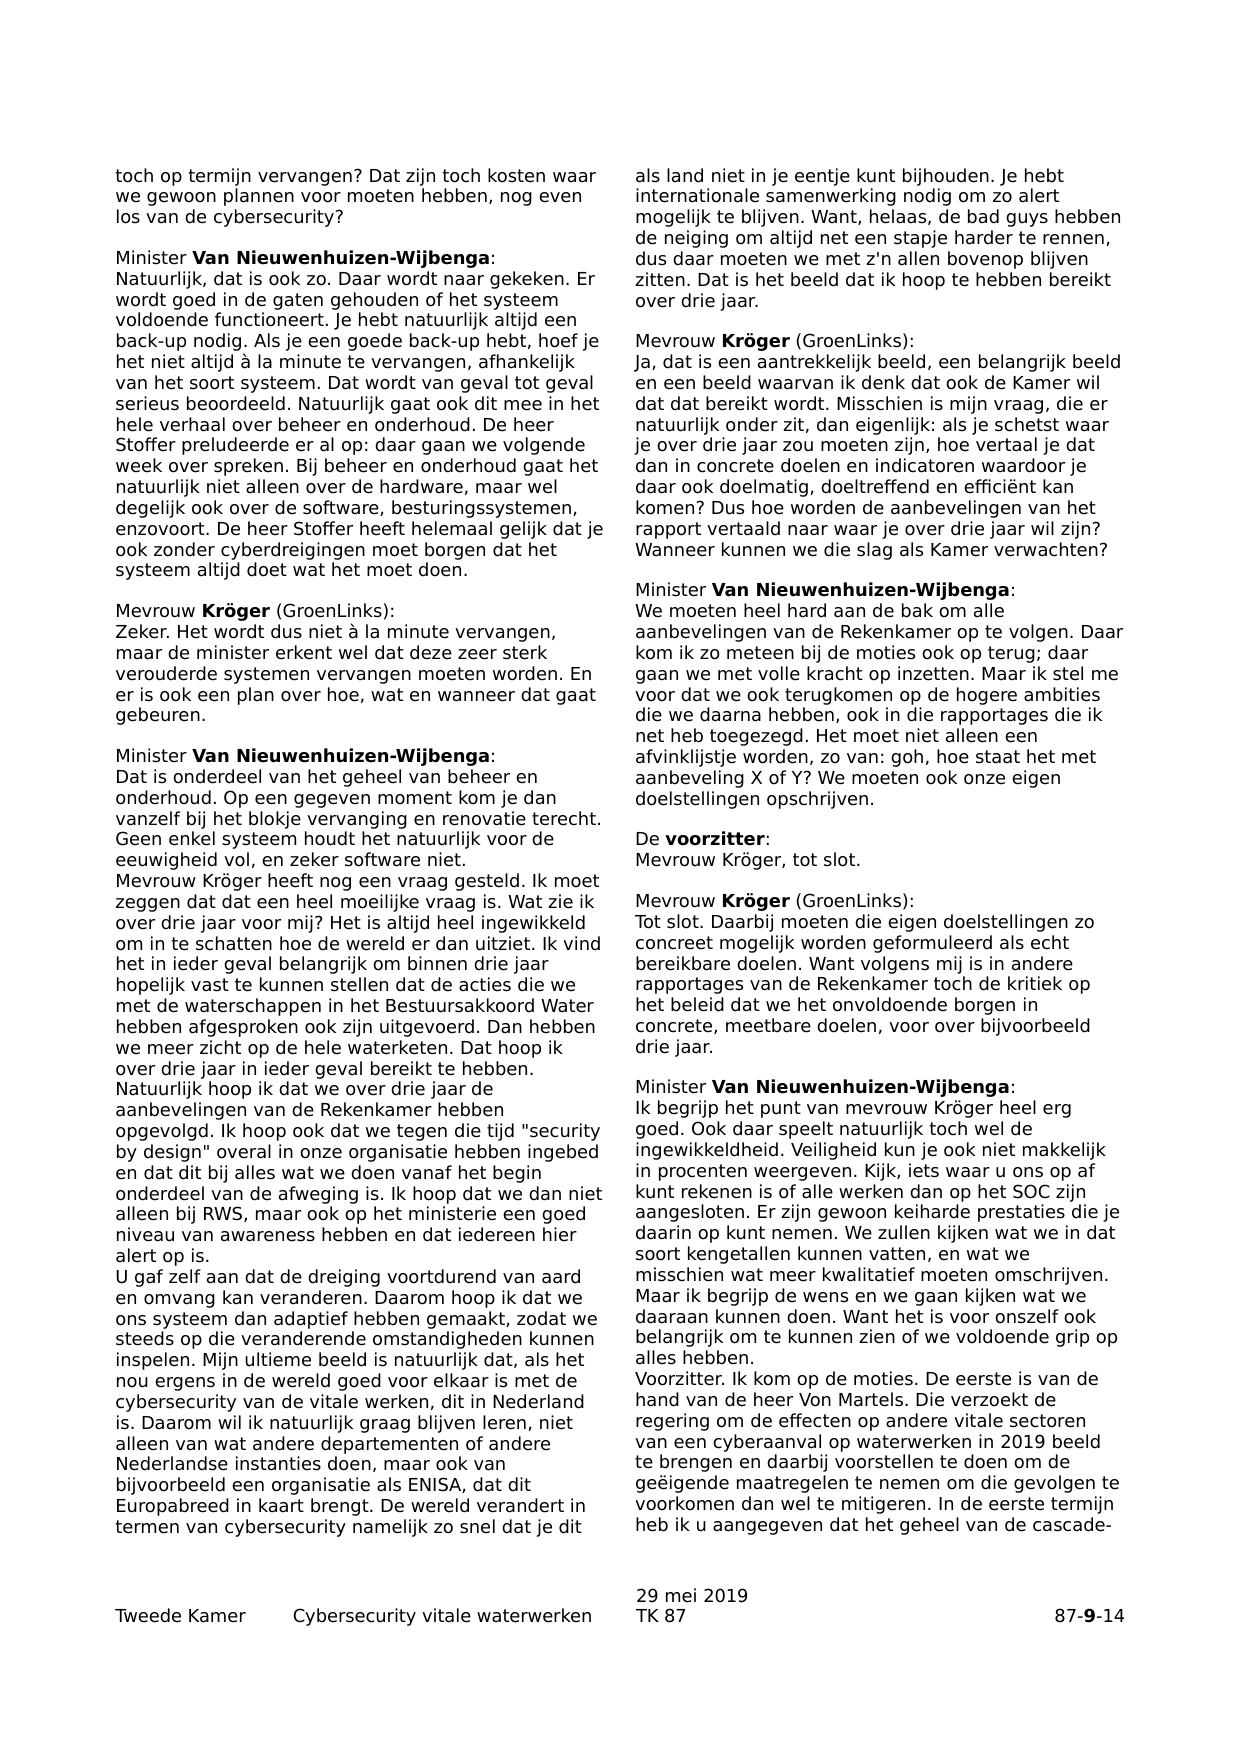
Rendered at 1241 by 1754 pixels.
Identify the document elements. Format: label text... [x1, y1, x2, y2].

text De voorzitter: [635, 829, 1125, 850]
text Voorzitter. Ik kom op de moties. De eerste is van de hand van de heer Von Martels. Die verzoekt de regering om de effecten op andere vitale sectoren van een cyberaanval op waterwerken in 2019 beeld te brengen en daarbij voorstellen te doen om de geëigende maatregelen te nemen om die gevolgen te voorkomen dan wel te mitigeren. In de eerste termijn heb ik u aangegeven dat het geheel van de cascade- [635, 1369, 1125, 1536]
text Minister Van Nieuwenhuizen-Wijbenga: [115, 746, 605, 767]
text Mevrouw Kröger (GroenLinks): [635, 891, 1125, 912]
text U gaf zelf aan dat de dreiging voortdurend van aard en omvang kan veranderen. Daarom hoop ik dat we ons systeem dan adaptief hebben gemaakt, zodat we steeds op die veranderende omstandigheden kunnen inspelen. Mijn ultieme beeld is natuurlijk dat, als het nou ergens in de wereld goed voor elkaar is met de cybersecurity van de vitale werken, dit in Nederland is. Daarom wil ik natuurlijk graag blijven leren, niet alleen van wat andere departementen of andere Nederlandse instanties doen, maar ook van bijvoorbeeld een organisatie als ENISA, dat dit Europabreed in kaart brengt. De wereld verandert in termen van cybersecurity namelijk zo snel dat je dit [115, 1267, 605, 1537]
text Ja, dat is een aantrekkelijk beeld, een belangrijk beeld en een beeld waarvan ik denk dat ook de Kamer wil dat dat bereikt wordt. Misschien is mijn vraag, die er natuurlijk onder zit, dan eigenlijk: als je schetst waar je over drie jaar zou moeten zijn, hoe vertaal je dat dan in concrete doelen en indicatoren waardoor je daar ook doelmatig, doeltreffend en efficiënt kan komen? Dus hoe worden de aanbevelingen van het rapport vertaald naar waar je over drie jaar wil zijn? Wanneer kunnen we die slag als Kamer verwachten? [635, 352, 1125, 560]
text Mevrouw Kröger (GroenLinks): [115, 601, 605, 622]
text toch op termijn vervangen? Dat zijn toch kosten waar we gewoon plannen voor moeten hebben, nog even los van de cybersecurity? [115, 165, 605, 228]
text Dat is onderdeel van het geheel van beheer en onderhoud. Op een gegeven moment kom je dan vanzelf bij het blokje vervanging en renovatie terecht. Geen enkel systeem houdt het natuurlijk voor de eeuwigheid vol, en zeker software niet. [115, 767, 605, 871]
text Mevrouw Kröger heeft nog een vraag gesteld. Ik moet zeggen dat dat een heel moeilijke vraag is. Wat zie ik over drie jaar voor mij? Het is altijd heel ingewikkeld om in te schatten hoe de wereld er dan uitziet. Ik vind het in ieder geval belangrijk om binnen drie jaar hopelijk vast te kunnen stellen dat de acties die we met de waterschappen in het Bestuursakkoord Water hebben afgesproken ook zijn uitgevoerd. Dan hebben we meer zicht op de hele waterketen. Dat hoop ik over drie jaar in ieder geval bereikt te hebben. [115, 871, 605, 1079]
text We moeten heel hard aan de bak om alle aanbevelingen van de Rekenkamer op te volgen. Daar kom ik zo meteen bij de moties ook op terug; daar gaan we met volle kracht op inzetten. Maar ik stel me voor dat we ook terugkomen op de hogere ambities die we daarna hebben, ook in die rapportages die ik net heb toegezegd. Het moet niet alleen een afvinklijstje worden, zo van: goh, hoe staat het met aanbeveling X of Y? We moeten ook onze eigen doelstellingen opschrijven. [635, 601, 1125, 809]
text Natuurlijk hoop ik dat we over drie jaar de aanbevelingen van de Rekenkamer hebben opgevolgd. Ik hoop ook dat we tegen die tijd "security by design" overal in onze organisatie hebben ingebed en dat dit bij alles wat we doen vanaf het begin onderdeel van de afweging is. Ik hoop dat we dan niet alleen bij RWS, maar ook op het ministerie een goed niveau van awareness hebben en dat iedereen hier alert op is. [115, 1079, 605, 1267]
text Minister Van Nieuwenhuizen-Wijbenga: [635, 580, 1125, 601]
text Mevrouw Kröger (GroenLinks): [635, 331, 1125, 352]
text Minister Van Nieuwenhuizen-Wijbenga: [115, 248, 605, 268]
text Mevrouw Kröger, tot slot. [635, 850, 1125, 871]
text Tot slot. Daarbij moeten die eigen doelstellingen zo concreet mogelijk worden geformuleerd als echt bereikbare doelen. Want volgens mij is in andere rapportages van de Rekenkamer toch de kritiek op het beleid dat we het onvoldoende borgen in concrete, meetbare doelen, voor over bijvoorbeeld drie jaar. [635, 912, 1125, 1057]
text Zeker. Het wordt dus niet à la minute vervangen, maar de minister erkent wel dat deze zeer sterk verouderde systemen vervangen moeten worden. En er is ook een plan over hoe, wat en wanneer dat gaat gebeuren. [115, 622, 605, 726]
text Minister Van Nieuwenhuizen-Wijbenga: [635, 1077, 1125, 1098]
text als land niet in je eentje kunt bijhouden. Je hebt internationale samenwerking nodig om zo alert mogelijk te blijven. Want, helaas, de bad guys hebben de neiging om altijd net een stapje harder te rennen, dus daar moeten we met z'n allen bovenop blijven zitten. Dat is het beeld dat ik hoop te hebben bereikt over drie jaar. [635, 165, 1125, 311]
text Natuurlijk, dat is ook zo. Daar wordt naar gekeken. Er wordt goed in de gaten gehouden of het systeem voldoende functioneert. Je hebt natuurlijk altijd een back-up nodig. Als je een goede back-up hebt, hoef je het niet altijd à la minute te vervangen, afhankelijk van het soort systeem. Dat wordt van geval tot geval serieus beoordeeld. Natuurlijk gaat ook dit mee in het hele verhaal over beheer en onderhoud. De heer Stoffer preludeerde er al op: daar gaan we volgende week over spreken. Bij beheer en onderhoud gaat het natuurlijk niet alleen over de hardware, maar wel degelijk ook over de software, besturingssystemen, enzovoort. De heer Stoffer heeft helemaal gelijk dat je ook zonder cyberdreigingen moet borgen dat het systeem altijd doet wat het moet doen. [115, 268, 605, 581]
text Ik begrijp het punt van mevrouw Kröger heel erg goed. Ook daar speelt natuurlijk toch wel de ingewikkeldheid. Veiligheid kun je ook niet makkelijk in procenten weergeven. Kijk, iets waar u ons op af kunt rekenen is of alle werken dan op het SOC zijn aangesloten. Er zijn gewoon keiharde prestaties die je daarin op kunt nemen. We zullen kijken wat we in dat soort kengetallen kunnen vatten, en wat we misschien wat meer kwalitatief moeten omschrijven. Maar ik begrijp de wens en we gaan kijken wat we daaraan kunnen doen. Want het is voor onszelf ook belangrijk om te kunnen zien of we voldoende grip op alles hebben. [635, 1098, 1125, 1369]
